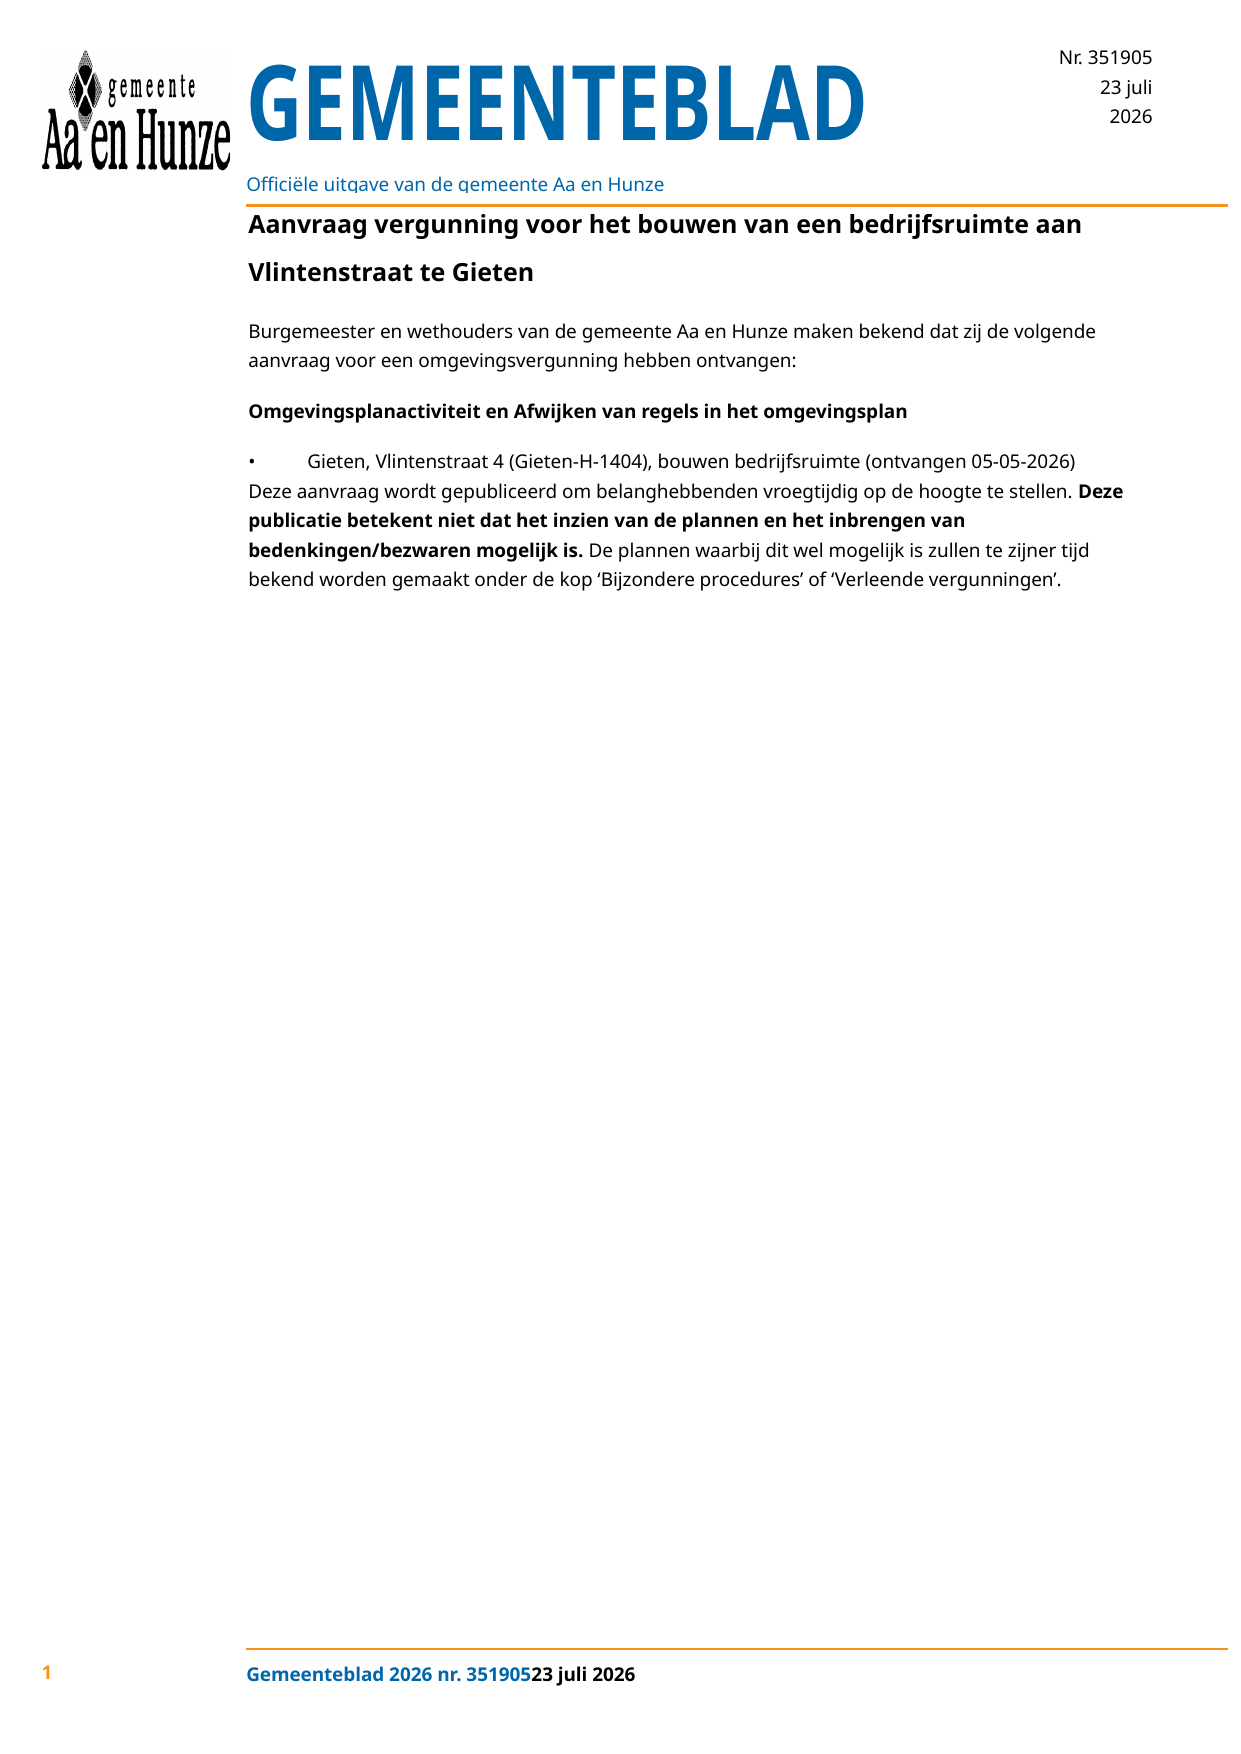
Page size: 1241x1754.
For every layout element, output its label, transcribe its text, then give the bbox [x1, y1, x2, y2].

picture [41, 47, 231, 172]
text Deze aanvraag wordt gepubliceerd om belanghebbenden vroegtijdig op de hoogte te stellen. Deze publicatie betekent niet dat het inzien van de plannen en het inbrengen van bedenkingen/bezwaren mogelijk is. De plannen waarbij dit wel mogelijk is zullen te zijner tijd bekend worden gemaakt onder de kop ‘Bijzondere procedures’ of ‘Verleende vergunningen’. [248, 478, 1152, 592]
text Burgemeester en wethouders van de gemeente Aa en Hunze maken bekend dat zij de volgende aanvraag voor een omgevingsvergunning hebben ontvangen: [248, 318, 1152, 373]
list Gieten, Vlintenstraat 4 (Gieten-H-1404), bouwen bedrijfsruimte (ontvangen 05-05-2026) [248, 448, 1152, 474]
text Aanvraag vergunning voor het bouwen van een bedrijfsruimte aan Vlintenstraat te Gieten [248, 207, 1152, 288]
text Omgevingsplanactiviteit en Afwijken van regels in het omgevingsplan [248, 398, 1152, 424]
